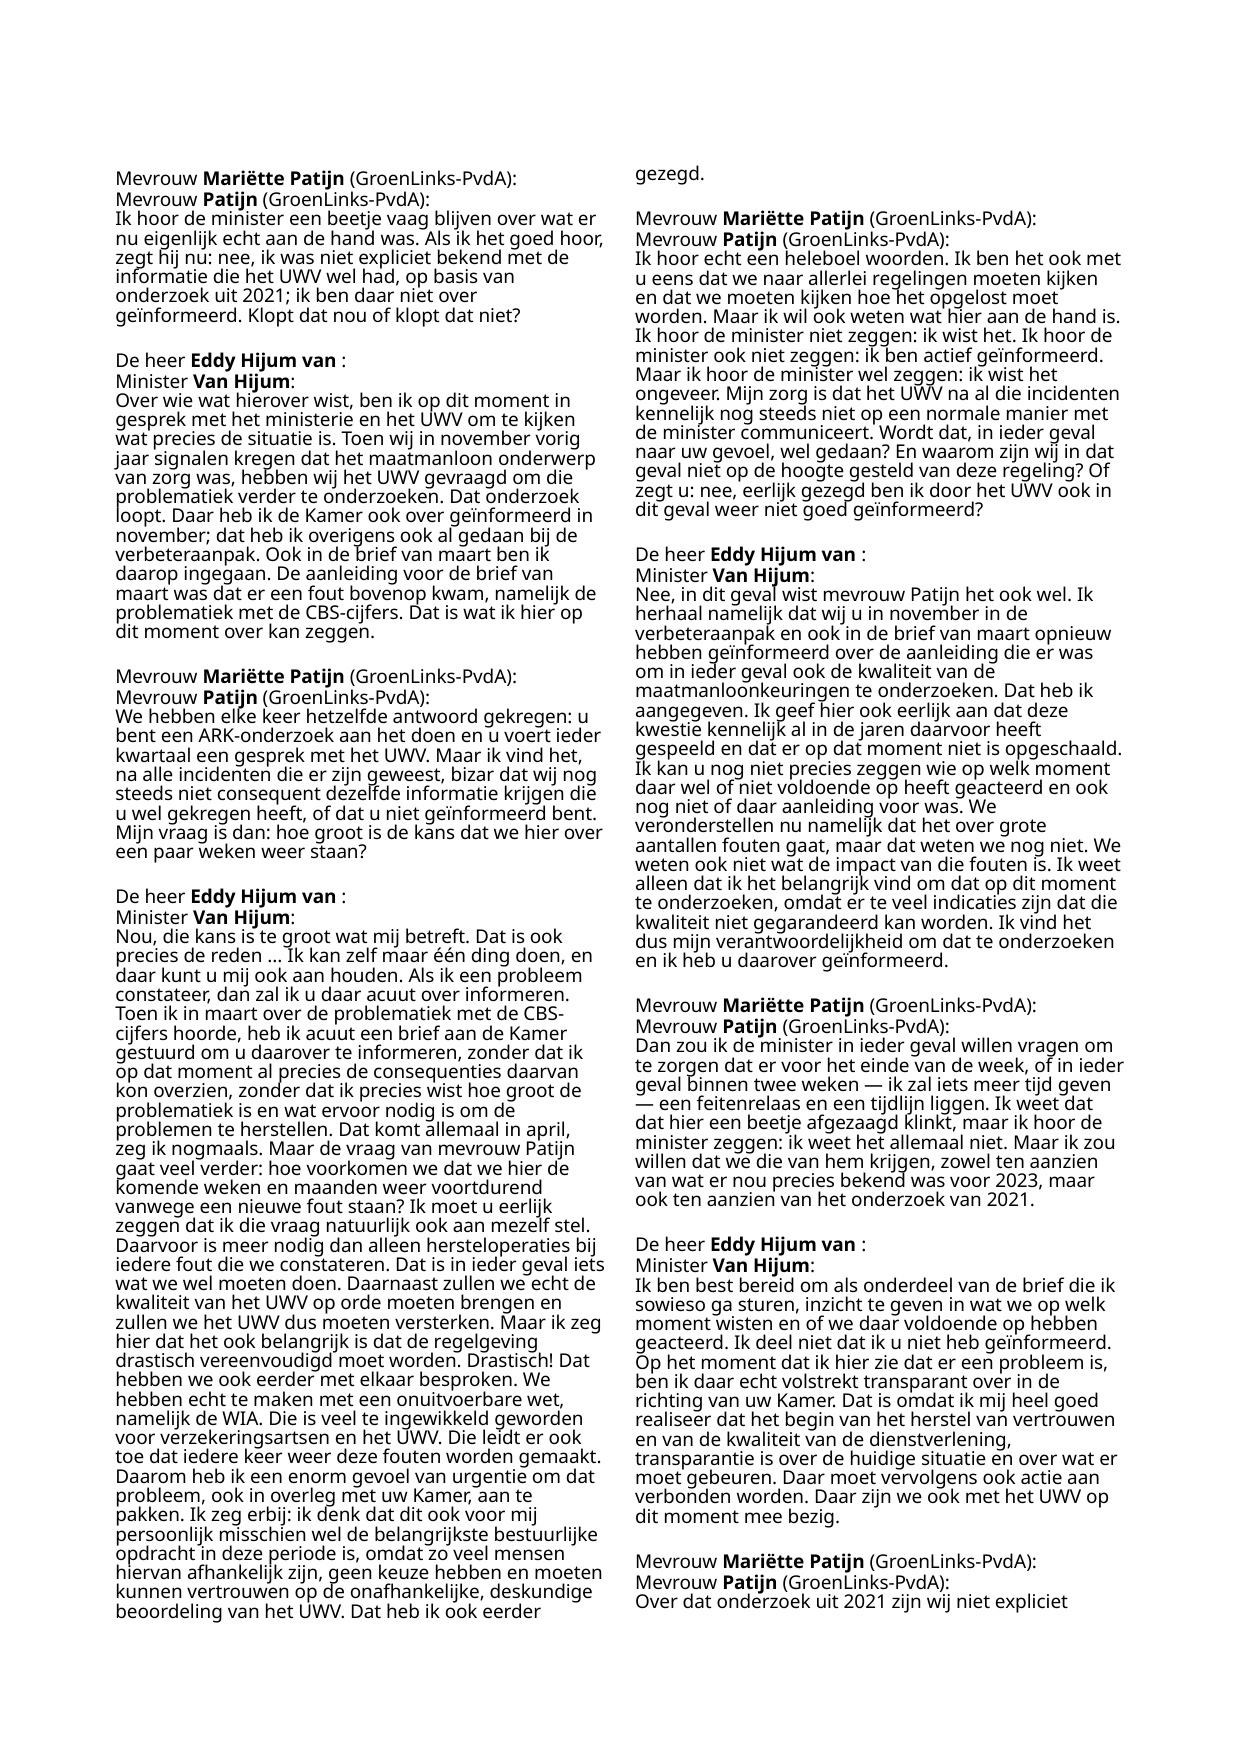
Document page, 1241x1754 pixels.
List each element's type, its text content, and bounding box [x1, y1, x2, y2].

text De heer Eddy Hijum van : [115, 347, 605, 373]
text Mevrouw Patijn (GroenLinks-PvdA): [635, 1574, 1125, 1593]
text Minister Van Hijum: [115, 909, 605, 928]
text Nou, die kans is te groot wat mij betreft. Dat is ook precies de reden ... Ik kan zelf maar één ding doen, en daar kunt u mij ook aan houden. Als ik een probleem constateer, dan zal ik u daar acuut over informeren. Toen ik in maart over de problematiek met de CBS-cijfers hoorde, heb ik acuut een brief aan de Kamer gestuurd om u daarover te informeren, zonder dat ik op dat moment al precies de consequenties daarvan kon overzien, zonder dat ik precies wist hoe groot de problematiek is en wat ervoor nodig is om de problemen te herstellen. Dat komt allemaal in april, zeg ik nogmaals. Maar de vraag van mevrouw Patijn gaat veel verder: hoe voorkomen we dat we hier de komende weken en maanden weer voortdurend vanwege een nieuwe fout staan? Ik moet u eerlijk zeggen dat ik die vraag natuurlijk ook aan mezelf stel. Daarvoor is meer nodig dan alleen hersteloperaties bij iedere fout die we constateren. Dat is in ieder geval iets wat we wel moeten doen. Daarnaast zullen we echt de kwaliteit van het UWV op orde moeten brengen en zullen we het UWV dus moeten versterken. Maar ik zeg hier dat het ook belangrijk is dat de regelgeving drastisch vereenvoudigd moet worden. Drastisch! Dat hebben we ook eerder met elkaar besproken. We hebben echt te maken met een onuitvoerbare wet, namelijk de WIA. Die is veel te ingewikkeld geworden voor verzekeringsartsen en het UWV. Die leidt er ook toe dat iedere keer weer deze fouten worden gemaakt. Daarom heb ik een enorm gevoel van urgentie om dat probleem, ook in overleg met uw Kamer, aan te pakken. Ik zeg erbij: ik denk dat dit ook voor mij persoonlijk misschien wel de belangrijkste bestuurlijke opdracht in deze periode is, omdat zo veel mensen hiervan afhankelijk zijn, geen keuze hebben en moeten kunnen vertrouwen op de onafhankelijke, deskundige beoordeling van het UWV. Dat heb ik ook eerder [115, 928, 605, 1622]
text Minister Van Hijum: [115, 373, 605, 392]
text Dan zou ik de minister in ieder geval willen vragen om te zorgen dat er voor het einde van de week, of in ieder geval binnen twee weken — ik zal iets meer tijd geven — een feitenrelaas en een tijdlijn liggen. Ik weet dat dat hier een beetje afgezaagd klinkt, maar ik hoor de minister zeggen: ik weet het allemaal niet. Maar ik zou willen dat we die van hem krijgen, zowel ten aanzien van wat er nou precies bekend was voor 2023, maar ook ten aanzien van het onderzoek van 2021. [635, 1037, 1125, 1211]
text Mevrouw Mariëtte Patijn (GroenLinks-PvdA): [635, 205, 1125, 231]
text Mevrouw Patijn (GroenLinks-PvdA): [115, 191, 605, 210]
text De heer Eddy Hijum van : [635, 1232, 1125, 1257]
text Minister Van Hijum: [635, 567, 1125, 586]
text Mevrouw Mariëtte Patijn (GroenLinks-PvdA): [115, 165, 605, 191]
text Mevrouw Patijn (GroenLinks-PvdA): [115, 689, 605, 708]
text Ik hoor echt een heleboel woorden. Ik ben het ook met u eens dat we naar allerlei regelingen moeten kijken en dat we moeten kijken hoe het opgelost moet worden. Maar ik wil ook weten wat hier aan de hand is. Ik hoor de minister niet zeggen: ik wist het. Ik hoor de minister ook niet zeggen: ik ben actief geïnformeerd. Maar ik hoor de minister wel zeggen: ik wist het ongeveer. Mijn zorg is dat het UWV na al die incidenten kennelijk nog steeds niet op een normale manier met de minister communiceert. Wordt dat, in ieder geval naar uw gevoel, wel gedaan? En waarom zijn wij in dat geval niet op de hoogte gesteld van deze regeling? Of zegt u: nee, eerlijk gezegd ben ik door het UWV ook in dit geval weer niet goed geïnformeerd? [635, 250, 1125, 520]
text gezegd. [635, 165, 1125, 184]
text Ik hoor de minister een beetje vaag blijven over wat er nu eigenlijk echt aan de hand was. Als ik het goed hoor, zegt hij nu: nee, ik was niet expliciet bekend met de informatie die het UWV wel had, op basis van onderzoek uit 2021; ik ben daar niet over geïnformeerd. Klopt dat nou of klopt dat niet? [115, 210, 605, 326]
text Mevrouw Mariëtte Patijn (GroenLinks-PvdA): [115, 663, 605, 689]
text Ik ben best bereid om als onderdeel van de brief die ik sowieso ga sturen, inzicht te geven in wat we op welk moment wisten en of we daar voldoende op hebben geacteerd. Ik deel niet dat ik u niet heb geïnformeerd. Op het moment dat ik hier zie dat er een probleem is, ben ik daar echt volstrekt transparant over in de richting van uw Kamer. Dat is omdat ik mij heel goed realiseer dat het begin van het herstel van vertrouwen en van de kwaliteit van de dienstverlening, transparantie is over de huidige situatie en over wat er moet gebeuren. Daar moet vervolgens ook actie aan verbonden worden. Daar zijn we ook met het UWV op dit moment mee bezig. [635, 1277, 1125, 1527]
text We hebben elke keer hetzelfde antwoord gekregen: u bent een ARK-onderzoek aan het doen en u voert ieder kwartaal een gesprek met het UWV. Maar ik vind het, na alle incidenten die er zijn geweest, bizar dat wij nog steeds niet consequent dezelfde informatie krijgen die u wel gekregen heeft, of dat u niet geïnformeerd bent. Mijn vraag is dan: hoe groot is de kans dat we hier over een paar weken weer staan? [115, 708, 605, 862]
text Mevrouw Patijn (GroenLinks-PvdA): [635, 1018, 1125, 1037]
text De heer Eddy Hijum van : [635, 541, 1125, 567]
text Over wie wat hierover wist, ben ik op dit moment in gesprek met het ministerie en het UWV om te kijken wat precies de situatie is. Toen wij in november vorig jaar signalen kregen dat het maatmanloon onderwerp van zorg was, hebben wij het UWV gevraagd om die problematiek verder te onderzoeken. Dat onderzoek loopt. Daar heb ik de Kamer ook over geïnformeerd in november; dat heb ik overigens ook al gedaan bij de verbeteraanpak. Ook in de brief van maart ben ik daarop ingegaan. De aanleiding voor de brief van maart was dat er een fout bovenop kwam, namelijk de problematiek met de CBS-cijfers. Dat is wat ik hier op dit moment over kan zeggen. [115, 392, 605, 642]
text De heer Eddy Hijum van : [115, 883, 605, 909]
text Mevrouw Mariëtte Patijn (GroenLinks-PvdA): [635, 1548, 1125, 1574]
text Over dat onderzoek uit 2021 zijn wij niet expliciet [635, 1593, 1125, 1612]
text Nee, in dit geval wist mevrouw Patijn het ook wel. Ik herhaal namelijk dat wij u in november in de verbeteraanpak en ook in de brief van maart opnieuw hebben geïnformeerd over de aanleiding die er was om in ieder geval ook de kwaliteit van de maatmanloonkeuringen te onderzoeken. Dat heb ik aangegeven. Ik geef hier ook eerlijk aan dat deze kwestie kennelijk al in de jaren daarvoor heeft gespeeld en dat er op dat moment niet is opgeschaald. Ik kan u nog niet precies zeggen wie op welk moment daar wel of niet voldoende op heeft geacteerd en ook nog niet of daar aanleiding voor was. We veronderstellen nu namelijk dat het over grote aantallen fouten gaat, maar dat weten we nog niet. We weten ook niet wat de impact van die fouten is. Ik weet alleen dat ik het belangrijk vind om dat op dit moment te onderzoeken, omdat er te veel indicaties zijn dat die kwaliteit niet gegarandeerd kan worden. Ik vind het dus mijn verantwoordelijkheid om dat te onderzoeken en ik heb u daarover geïnformeerd. [635, 586, 1125, 971]
text Mevrouw Mariëtte Patijn (GroenLinks-PvdA): [635, 992, 1125, 1018]
text Minister Van Hijum: [635, 1257, 1125, 1277]
text Mevrouw Patijn (GroenLinks-PvdA): [635, 231, 1125, 250]
